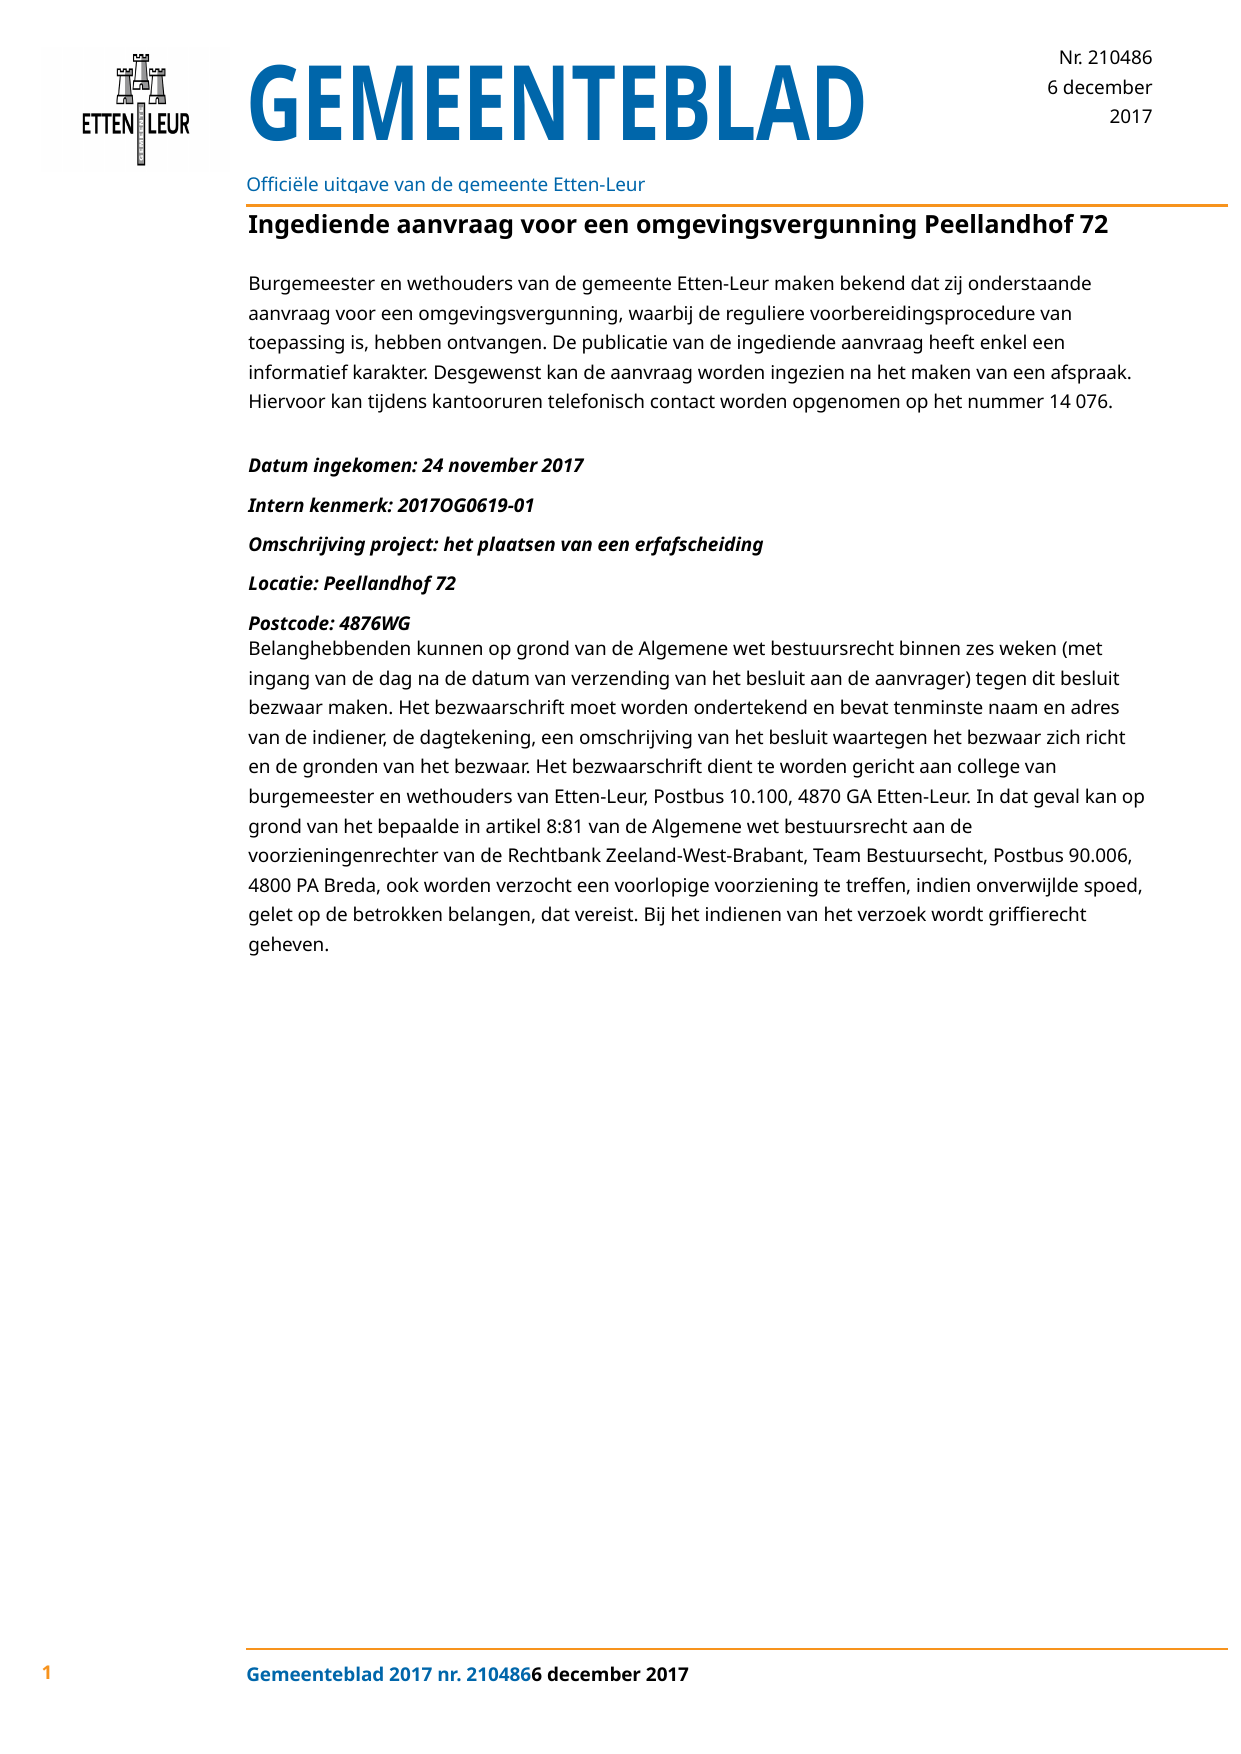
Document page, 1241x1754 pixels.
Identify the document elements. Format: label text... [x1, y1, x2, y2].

text Locatie: Peellandhof 72 [248, 570, 1152, 596]
text Postcode: 4876WG [248, 610, 1152, 635]
text Omschrijving project: het plaatsen van een erfafscheiding [248, 531, 1152, 557]
text Burgemeester en wethouders van de gemeente Etten-Leur maken bekend dat zij onderstaande aanvraag voor een omgevingsvergunning, waarbij de reguliere voorbereidingsprocedure van toepassing is, hebben ontvangen. De publicatie van de ingediende aanvraag heeft enkel een informatief karakter. Desgewenst kan de aanvraag worden ingezien na het maken van een afspraak. Hiervoor kan tijdens kantooruren telefonisch contact worden opgenomen op het nummer 14 076. [248, 270, 1152, 414]
text Ingediende aanvraag voor een omgevingsvergunning Peellandhof 72 [248, 207, 1152, 241]
text Datum ingekomen: 24 november 2017 [248, 453, 1152, 478]
picture [41, 47, 231, 172]
text Intern kenmerk: 2017OG0619-01 [248, 492, 1152, 518]
text Belanghebbenden kunnen op grond van de Algemene wet bestuursrecht binnen zes weken (met ingang van de dag na de datum van verzending van het besluit aan de aanvrager) tegen dit besluit bezwaar maken. Het bezwaarschrift moet worden ondertekend en bevat tenminste naam en adres van de indiener, de dagtekening, een omschrijving van het besluit waartegen het bezwaar zich richt en de gronden van het bezwaar. Het bezwaarschrift dient te worden gericht aan college van burgemeester en wethouders van Etten-Leur, Postbus 10.100, 4870 GA Etten-Leur. In dat geval kan op grond van het bepaalde in artikel 8:81 van de Algemene wet bestuursrecht aan de voorzieningenrechter van de Rechtbank Zeeland-West-Brabant, Team Bestuursecht, Postbus 90.006, 4800 PA Breda, ook worden verzocht een voorlopige voorziening te treffen, indien onverwijlde spoed, gelet op de betrokken belangen, dat vereist. Bij het indienen van het verzoek wordt griffierecht geheven. [248, 635, 1152, 957]
